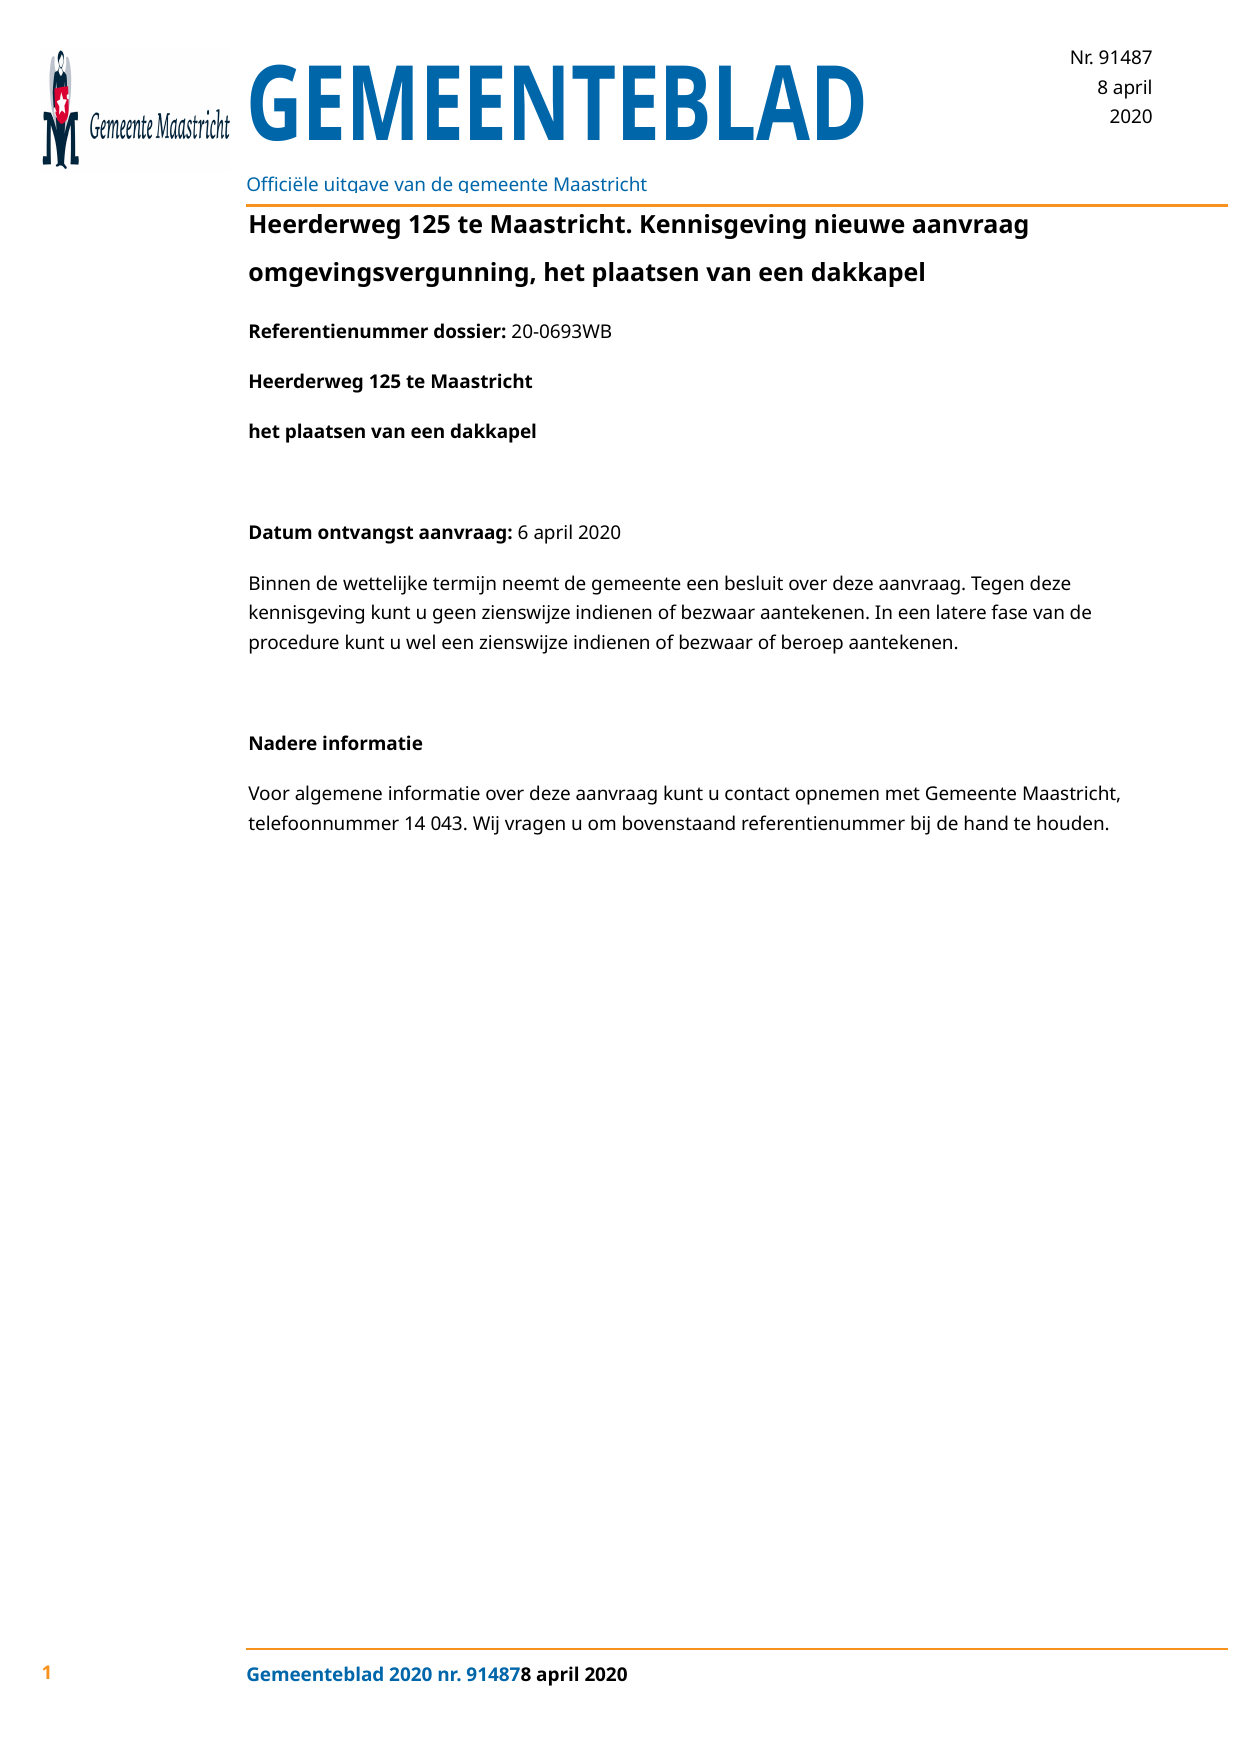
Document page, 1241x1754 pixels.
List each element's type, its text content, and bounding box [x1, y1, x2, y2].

text Datum ontvangst aanvraag: 6 april 2020 [248, 519, 1152, 545]
text Nadere informatie [248, 730, 1152, 756]
text het plaatsen van een dakkapel [248, 419, 1152, 444]
text Binnen de wettelijke termijn neemt de gemeente een besluit over deze aanvraag. Tegen deze kennisgeving kunt u geen zienswijze indienen of bezwaar aantekenen. In een latere fase van de procedure kunt u wel een zienswijze indienen of bezwaar of beroep aantekenen. [248, 570, 1152, 655]
text Heerderweg 125 te Maastricht [248, 368, 1152, 394]
text Referentienummer dossier: 20-0693WB [248, 318, 1152, 344]
text Voor algemene informatie over deze aanvraag kunt u contact opnemen met Gemeente Maastricht, telefoonnummer 14 043. Wij vragen u om bovenstaand referentienummer bij de hand te houden. [248, 780, 1152, 836]
picture [41, 47, 231, 172]
text Heerderweg 125 te Maastricht. Kennisgeving nieuwe aanvraag omgevingsvergunning, het plaatsen van een dakkapel [248, 207, 1152, 288]
